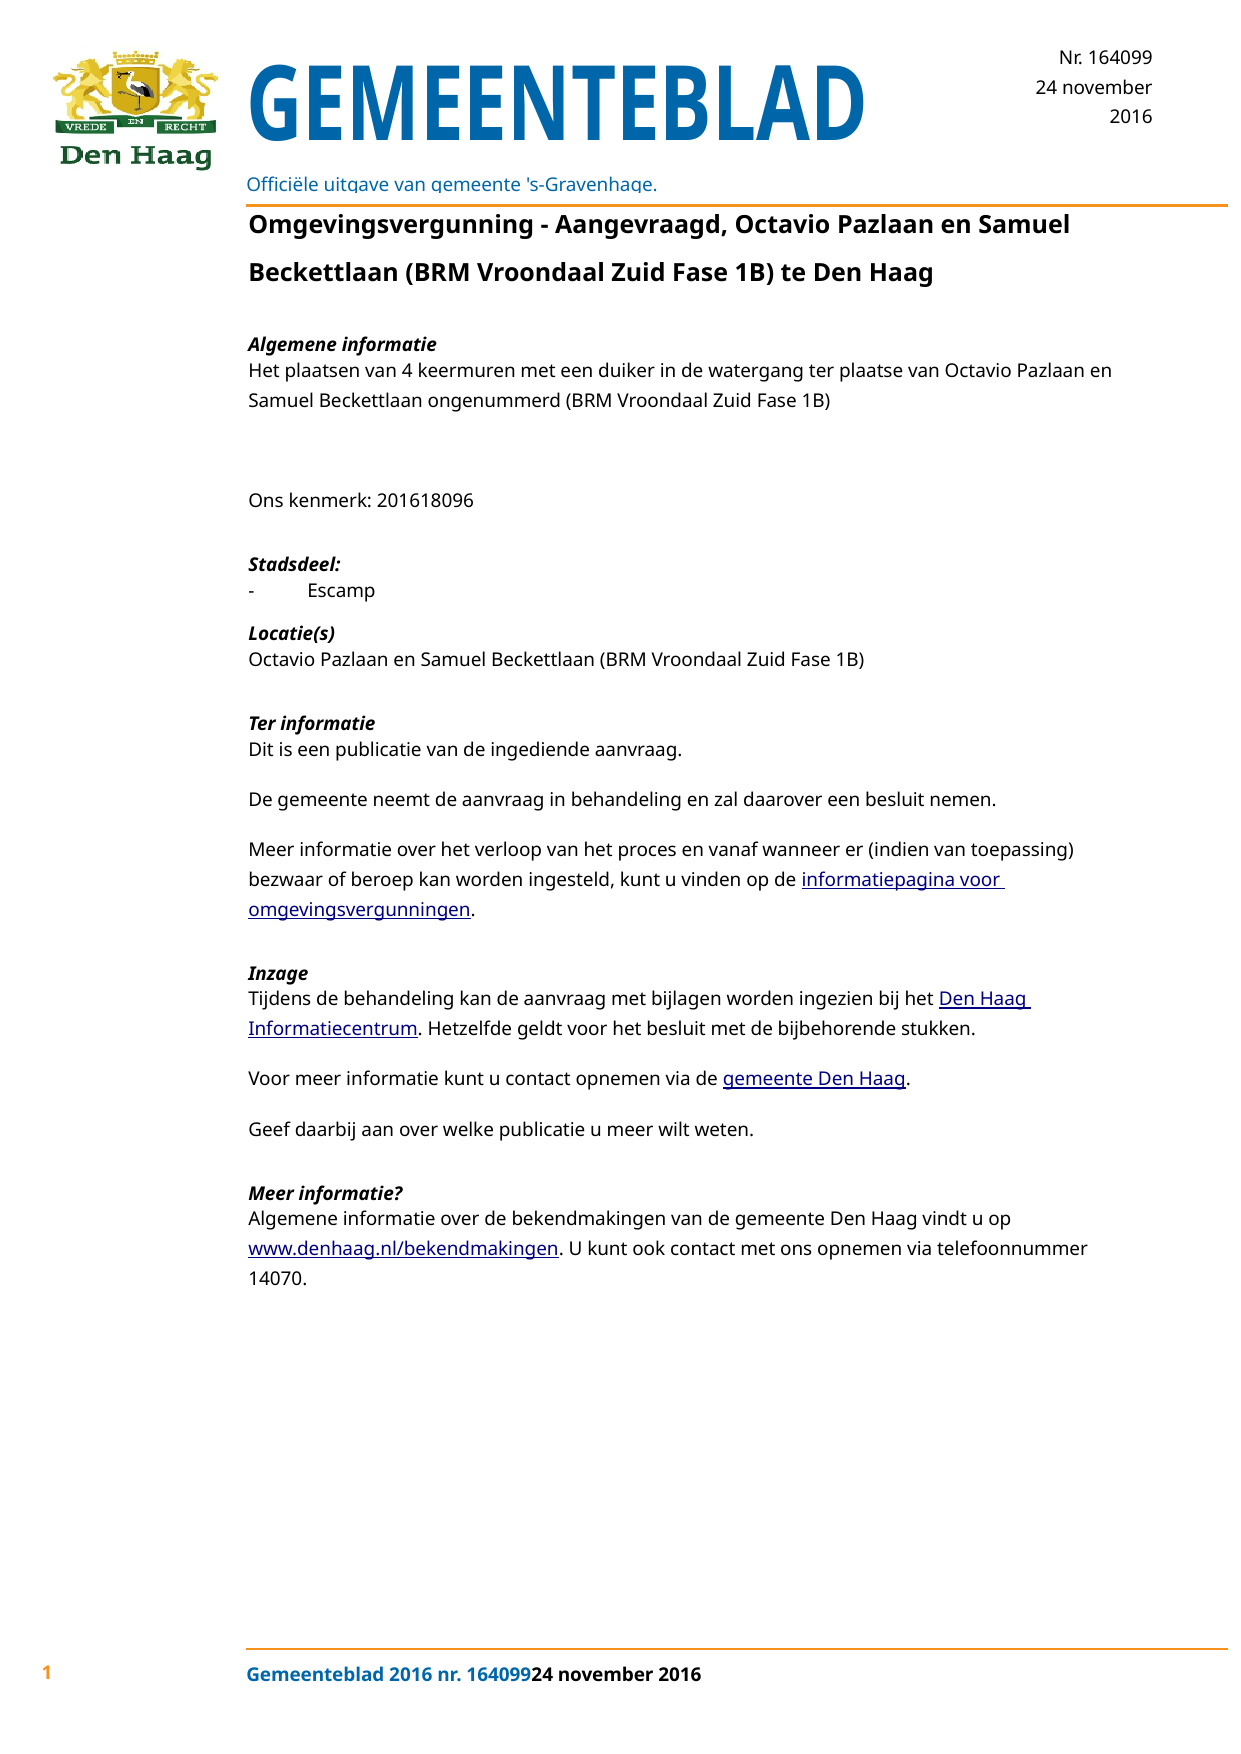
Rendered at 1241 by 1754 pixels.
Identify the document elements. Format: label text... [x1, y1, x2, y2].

list Escamp [248, 577, 1152, 603]
text Dit is een publicatie van de ingediende aanvraag. [248, 736, 1152, 762]
text Het plaatsen van 4 keermuren met een duiker in de watergang ter plaatse van Octavio Pazlaan en Samuel Beckettlaan ongenummerd (BRM Vroondaal Zuid Fase 1B) [248, 357, 1152, 412]
text De gemeente neemt de aanvraag in behandeling en zal daarover een besluit nemen. [248, 786, 1152, 812]
text Tijdens de behandeling kan de aanvraag met bijlagen worden ingezien bij het Den Haag Informatiecentrum. Hetzelfde geldt voor het besluit met de bijbehorende stukken. [248, 986, 1152, 1041]
text Omgevingsvergunning - Aangevraagd, Octavio Pazlaan en Samuel Beckettlaan (BRM Vroondaal Zuid Fase 1B) te Den Haag [248, 207, 1152, 288]
text Meer informatie over het verloop van het proces en vanaf wanneer er (indien van toepassing) bezwaar of beroep kan worden ingesteld, kunt u vinden op de informatiepagina voor omgevingsvergunningen. [248, 837, 1152, 922]
picture [41, 47, 231, 172]
text Inzage [248, 960, 1152, 986]
text Ons kenmerk: 201618096 [248, 488, 1152, 513]
text Octavio Pazlaan en Samuel Beckettlaan (BRM Vroondaal Zuid Fase 1B) [248, 646, 1152, 672]
text Stadsdeel: [248, 552, 1152, 577]
text Algemene informatie over de bekendmakingen van de gemeente Den Haag vindt u op www.denhaag.nl/bekendmakingen. U kunt ook contact met ons opnemen via telefoonnummer 14070. [248, 1206, 1152, 1291]
text Algemene informatie [248, 331, 1152, 357]
text Geef daarbij aan over welke publicatie u meer wilt weten. [248, 1116, 1152, 1142]
text Voor meer informatie kunt u contact opnemen via de gemeente Den Haag. [248, 1066, 1152, 1091]
text Ter informatie [248, 710, 1152, 736]
text Meer informatie? [248, 1180, 1152, 1206]
text Locatie(s) [248, 620, 1152, 646]
